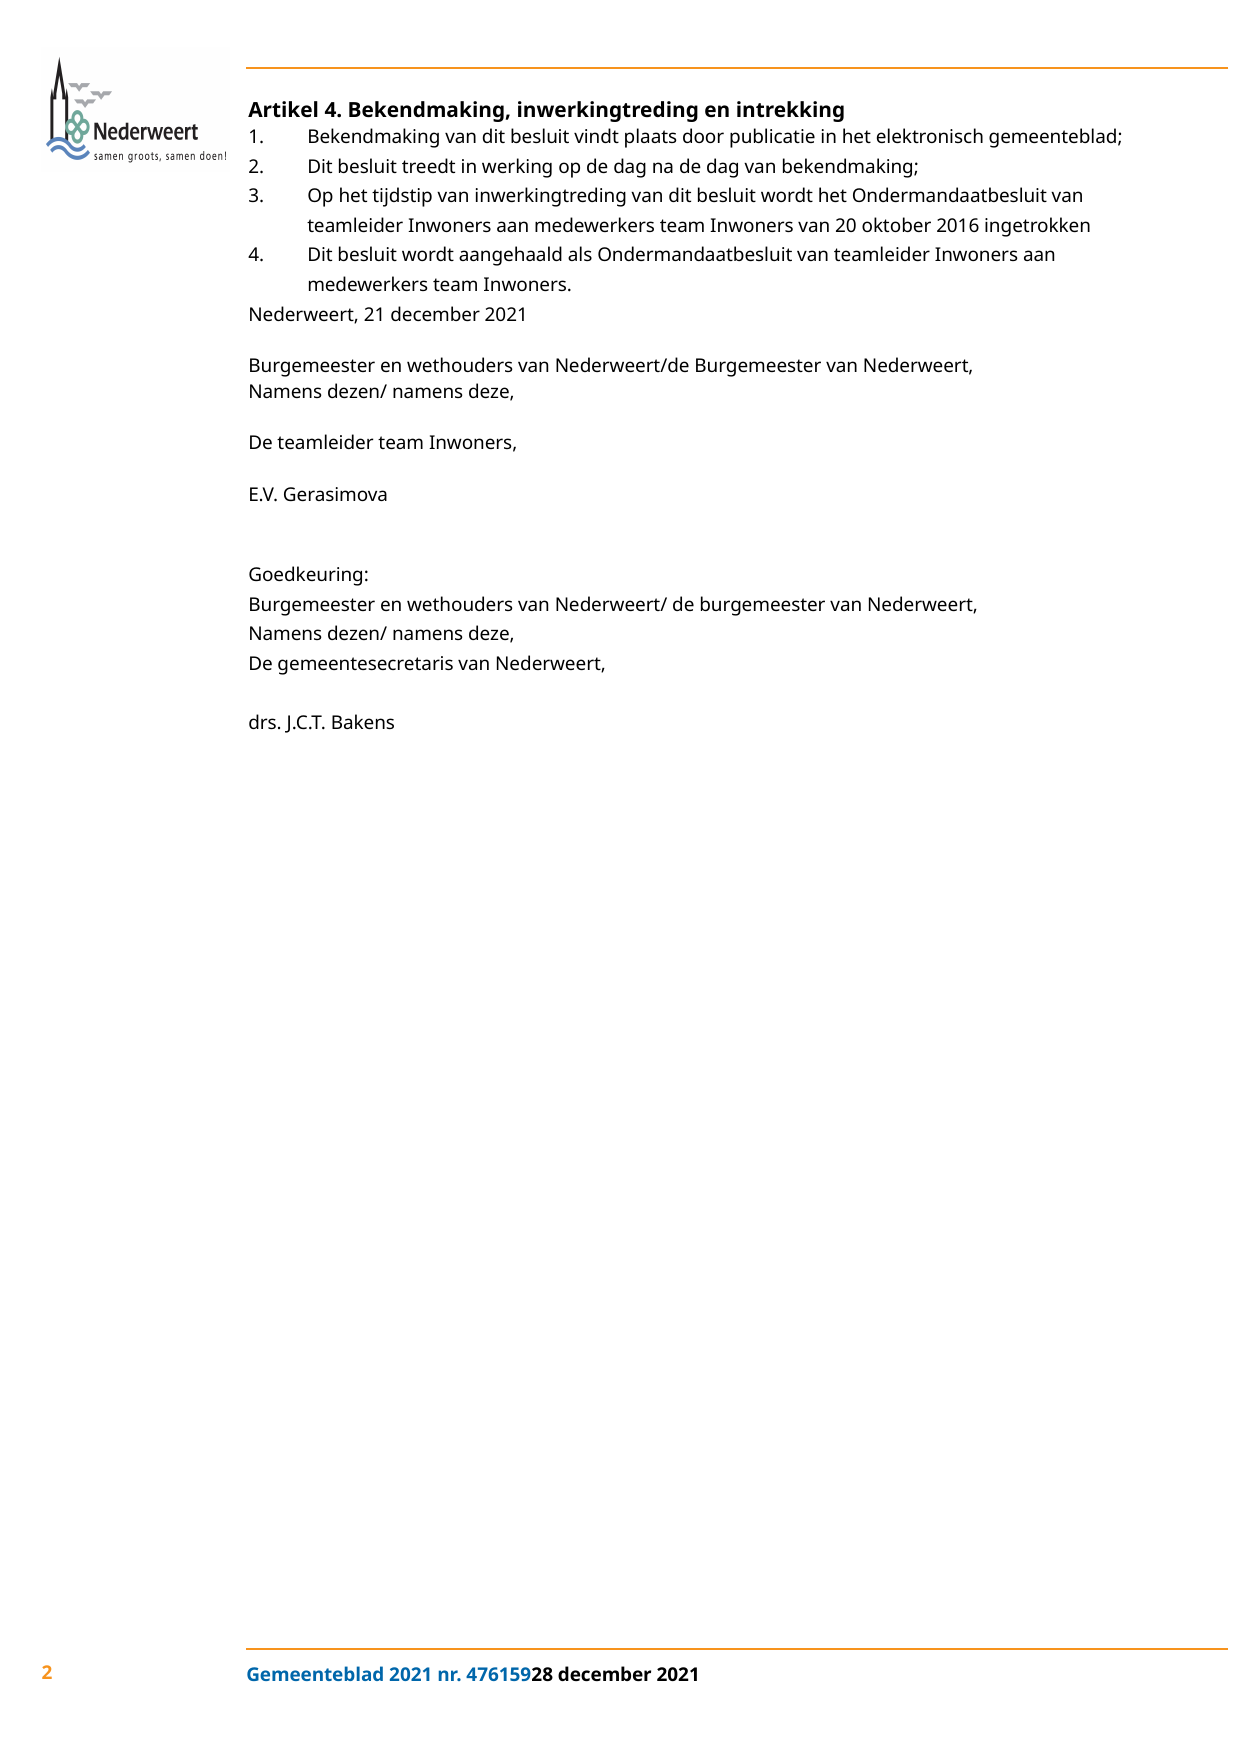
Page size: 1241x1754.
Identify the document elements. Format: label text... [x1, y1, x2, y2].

text Burgemeester en wethouders van Nederweert/ de burgemeester van Nederweert, [248, 591, 1152, 617]
text drs. J.C.T. Bakens [248, 709, 1152, 735]
text Goedkeuring: [248, 561, 1152, 587]
list Bekendmaking van dit besluit vindt plaats door publicatie in het elektronisch gemeenteblad; [248, 123, 1152, 149]
text De gemeentesecretaris van Nederweert, [248, 650, 1152, 676]
text Namens dezen/ namens deze, [248, 621, 1152, 646]
text Artikel 4. Bekendmaking, inwerkingtreding en intrekking [248, 95, 1152, 123]
list Op het tijdstip van inwerkingtreding van dit besluit wordt het Ondermandaatbesluit van teamleider Inwoners aan medewerkers team Inwoners van 20 oktober 2016 ingetrokken [248, 182, 1152, 238]
list Dit besluit treedt in werking op de dag na de dag van bekendmaking; [248, 153, 1152, 178]
picture [41, 47, 231, 172]
text Namens dezen/ namens deze, [248, 378, 1152, 404]
list Dit besluit wordt aangehaald als Ondermandaatbesluit van teamleider Inwoners aan medewerkers team Inwoners. [248, 242, 1152, 297]
text Burgemeester en wethouders van Nederweert/de Burgemeester van Nederweert, [248, 352, 1152, 378]
text E.V. Gerasimova [248, 481, 1152, 507]
text De teamleider team Inwoners, [248, 429, 1152, 455]
text Nederweert, 21 december 2021 [248, 301, 1152, 326]
